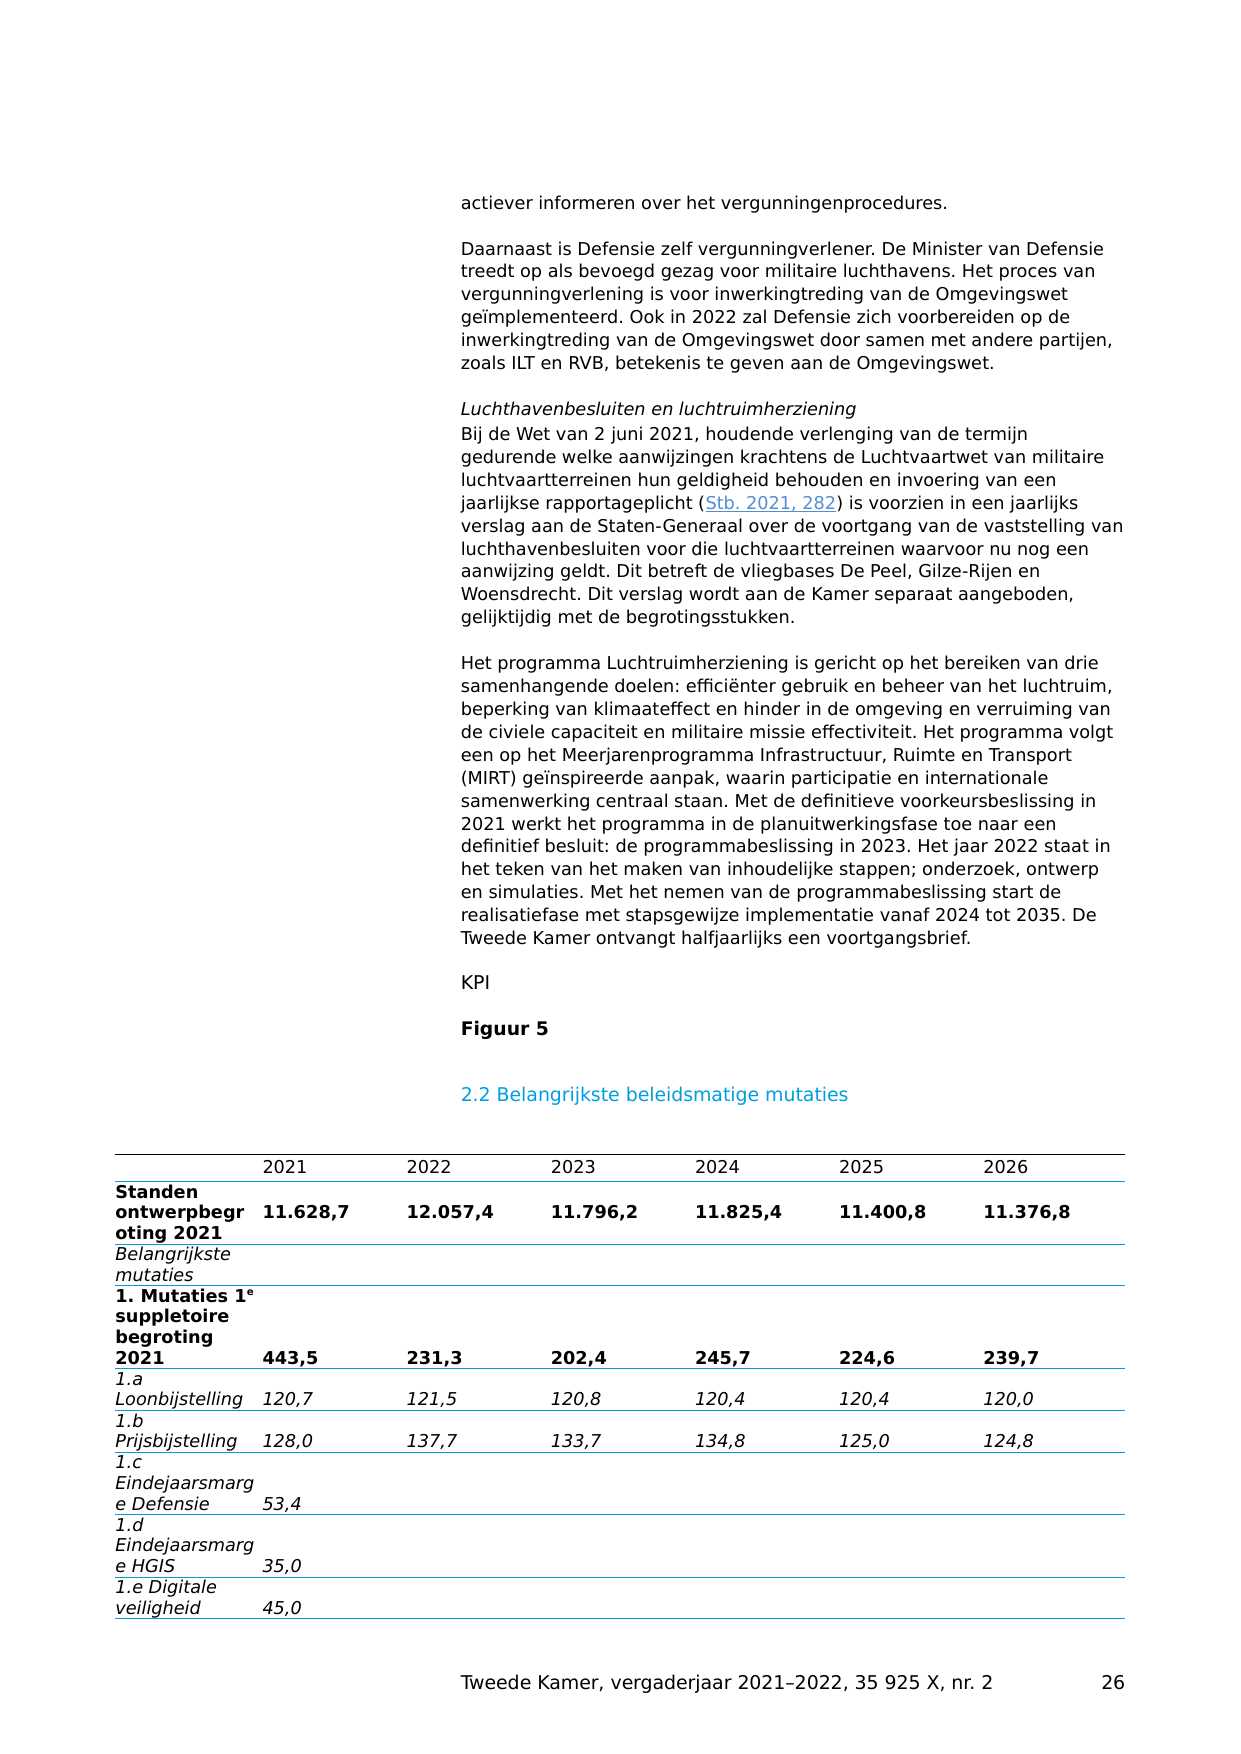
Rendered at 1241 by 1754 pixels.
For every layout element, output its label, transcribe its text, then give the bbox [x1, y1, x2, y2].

table_cell 11.628,7 [259, 1182, 403, 1243]
table_cell [980, 1453, 1125, 1514]
table_cell 120,4 [836, 1369, 980, 1410]
table_cell 53,4 [259, 1453, 403, 1514]
table_cell 134,8 [692, 1411, 836, 1452]
table_cell [836, 1515, 980, 1577]
text Bij de Wet van 2 juni 2021, houdende verlenging van de termijn gedurende welke aanwijzingen krachtens de Luchtvaartwet van militaire luchtvaartterreinen hun geldigheid behouden en invoering van een jaarlijkse rapportageplicht (Stb. 2021, 282) is voorzien in een jaarlijks verslag aan de Staten-Generaal over de voortgang van de vaststelling van luchthavenbesluiten voor die luchtvaartterreinen waarvoor nu nog een aanwijzing geldt. Dit betreft de vliegbases De Peel, Gilze-Rijen en Woensdrecht. Dit verslag wordt aan de Kamer separaat aangeboden, gelijktijdig met de begrotingsstukken. [461, 422, 1125, 628]
table_cell [836, 1453, 980, 1514]
table_cell 1.e Digitale veiligheid [115, 1578, 259, 1618]
table_cell 124,8 [980, 1411, 1125, 1452]
table_cell 120,7 [259, 1369, 403, 1410]
table_cell [836, 1578, 980, 1618]
text Luchthavenbesluiten en luchtruimherziening [461, 397, 1125, 420]
table_cell [548, 1578, 692, 1618]
table_cell [404, 1453, 548, 1514]
table_cell 128,0 [259, 1411, 403, 1452]
table_cell [259, 1245, 403, 1285]
table_cell Belangrijkste mutaties [115, 1245, 259, 1285]
table_cell 224,6 [836, 1286, 980, 1368]
table_cell 245,7 [692, 1286, 836, 1368]
table_header Tabel 1 Belangrijkste beleidsmatige uitgavenmutaties t.o.v. vorig jaar (bedragen x € 1 miljoen) [115, 1129, 1125, 1154]
table_cell 1.d Eindejaarsmarge HGIS [115, 1515, 259, 1577]
table_cell 2026 [980, 1155, 1125, 1181]
table_cell 120,8 [548, 1369, 692, 1410]
table_cell 120,4 [692, 1369, 836, 1410]
table_cell 2024 [692, 1155, 836, 1181]
table_cell [404, 1578, 548, 1618]
title Figuur 5 [461, 1018, 1125, 1039]
table_cell 2021 [259, 1155, 403, 1181]
table_cell [980, 1515, 1125, 1577]
table_cell 45,0 [259, 1578, 403, 1618]
table_cell Standen ontwerpbegroting 2021 [115, 1182, 259, 1243]
table_cell 231,3 [404, 1286, 548, 1368]
table_cell [692, 1578, 836, 1618]
table_cell 443,5 [259, 1286, 403, 1368]
table_cell 11.376,8 [980, 1182, 1125, 1243]
table_cell [980, 1245, 1125, 1285]
table_cell 239,7 [980, 1286, 1125, 1368]
table_cell [548, 1515, 692, 1577]
table_cell [404, 1515, 548, 1577]
table_cell [980, 1578, 1125, 1618]
table_cell [115, 1155, 259, 1181]
table_cell 11.825,4 [692, 1182, 836, 1243]
table_cell 125,0 [836, 1411, 980, 1452]
table_cell 11.400,8 [836, 1182, 980, 1243]
table_cell 1.a Loonbijstelling [115, 1369, 259, 1410]
table_cell [692, 1453, 836, 1514]
table_cell [692, 1245, 836, 1285]
table_cell [836, 1245, 980, 1285]
table_cell [404, 1245, 548, 1285]
table_cell 137,7 [404, 1411, 548, 1452]
text Het programma Luchtruimherziening is gericht op het bereiken van drie samenhangende doelen: efficiënter gebruik en beheer van het luchtruim, beperking van klimaateffect en hinder in de omgeving en verruiming van de civiele capaciteit en militaire missie effectiviteit. Het programma volgt een op het Meerjarenprogramma Infrastructuur, Ruimte en Transport (MIRT) geïnspireerde aanpak, waarin participatie en internationale samenwerking centraal staan. Met de definitieve voorkeursbeslissing in 2021 werkt het programma in de planuitwerkingsfase toe naar een definitief besluit: de programmabeslissing in 2023. Het jaar 2022 staat in het teken van het maken van inhoudelijke stappen; onderzoek, ontwerp en simulaties. Met het nemen van de programmabeslissing start de realisatiefase met stapsgewijze implementatie vanaf 2024 tot 2035. De Tweede Kamer ontvangt halfjaarlijks een voortgangsbrief. [461, 651, 1125, 949]
table_cell 2023 [548, 1155, 692, 1181]
title 2.2 Belangrijkste beleidsmatige mutaties [461, 1083, 1125, 1105]
table_cell 1. Mutaties 1e suppletoire begroting 2021 [115, 1286, 259, 1368]
table_cell [548, 1453, 692, 1514]
table_cell 35,0 [259, 1515, 403, 1577]
table_cell 2025 [836, 1155, 980, 1181]
table_cell 2022 [404, 1155, 548, 1181]
table_cell 120,0 [980, 1369, 1125, 1410]
table_cell 202,4 [548, 1286, 692, 1368]
table_cell [692, 1515, 836, 1577]
table_cell 1.c Eindejaarsmarge Defensie [115, 1453, 259, 1514]
table_cell 1.b Prijsbijstelling [115, 1411, 259, 1452]
table_cell 121,5 [404, 1369, 548, 1410]
text actiever informeren over het vergunningenprocedures. [461, 191, 1125, 214]
table_cell 12.057,4 [404, 1182, 548, 1243]
title KPI [461, 972, 1125, 994]
table_cell [548, 1245, 692, 1285]
table_cell 133,7 [548, 1411, 692, 1452]
text Daarnaast is Defensie zelf vergunningverlener. De Minister van Defensie treedt op als bevoegd gezag voor militaire luchthavens. Het proces van vergunningverlening is voor inwerkingtreding van de Omgevingswet geïmplementeerd. Ook in 2022 zal Defensie zich voorbereiden op de inwerkingtreding van de Omgevingswet door samen met andere partijen, zoals ILT en RVB, betekenis te geven aan de Omgevingswet. [461, 237, 1125, 374]
table_cell 11.796,2 [548, 1182, 692, 1243]
